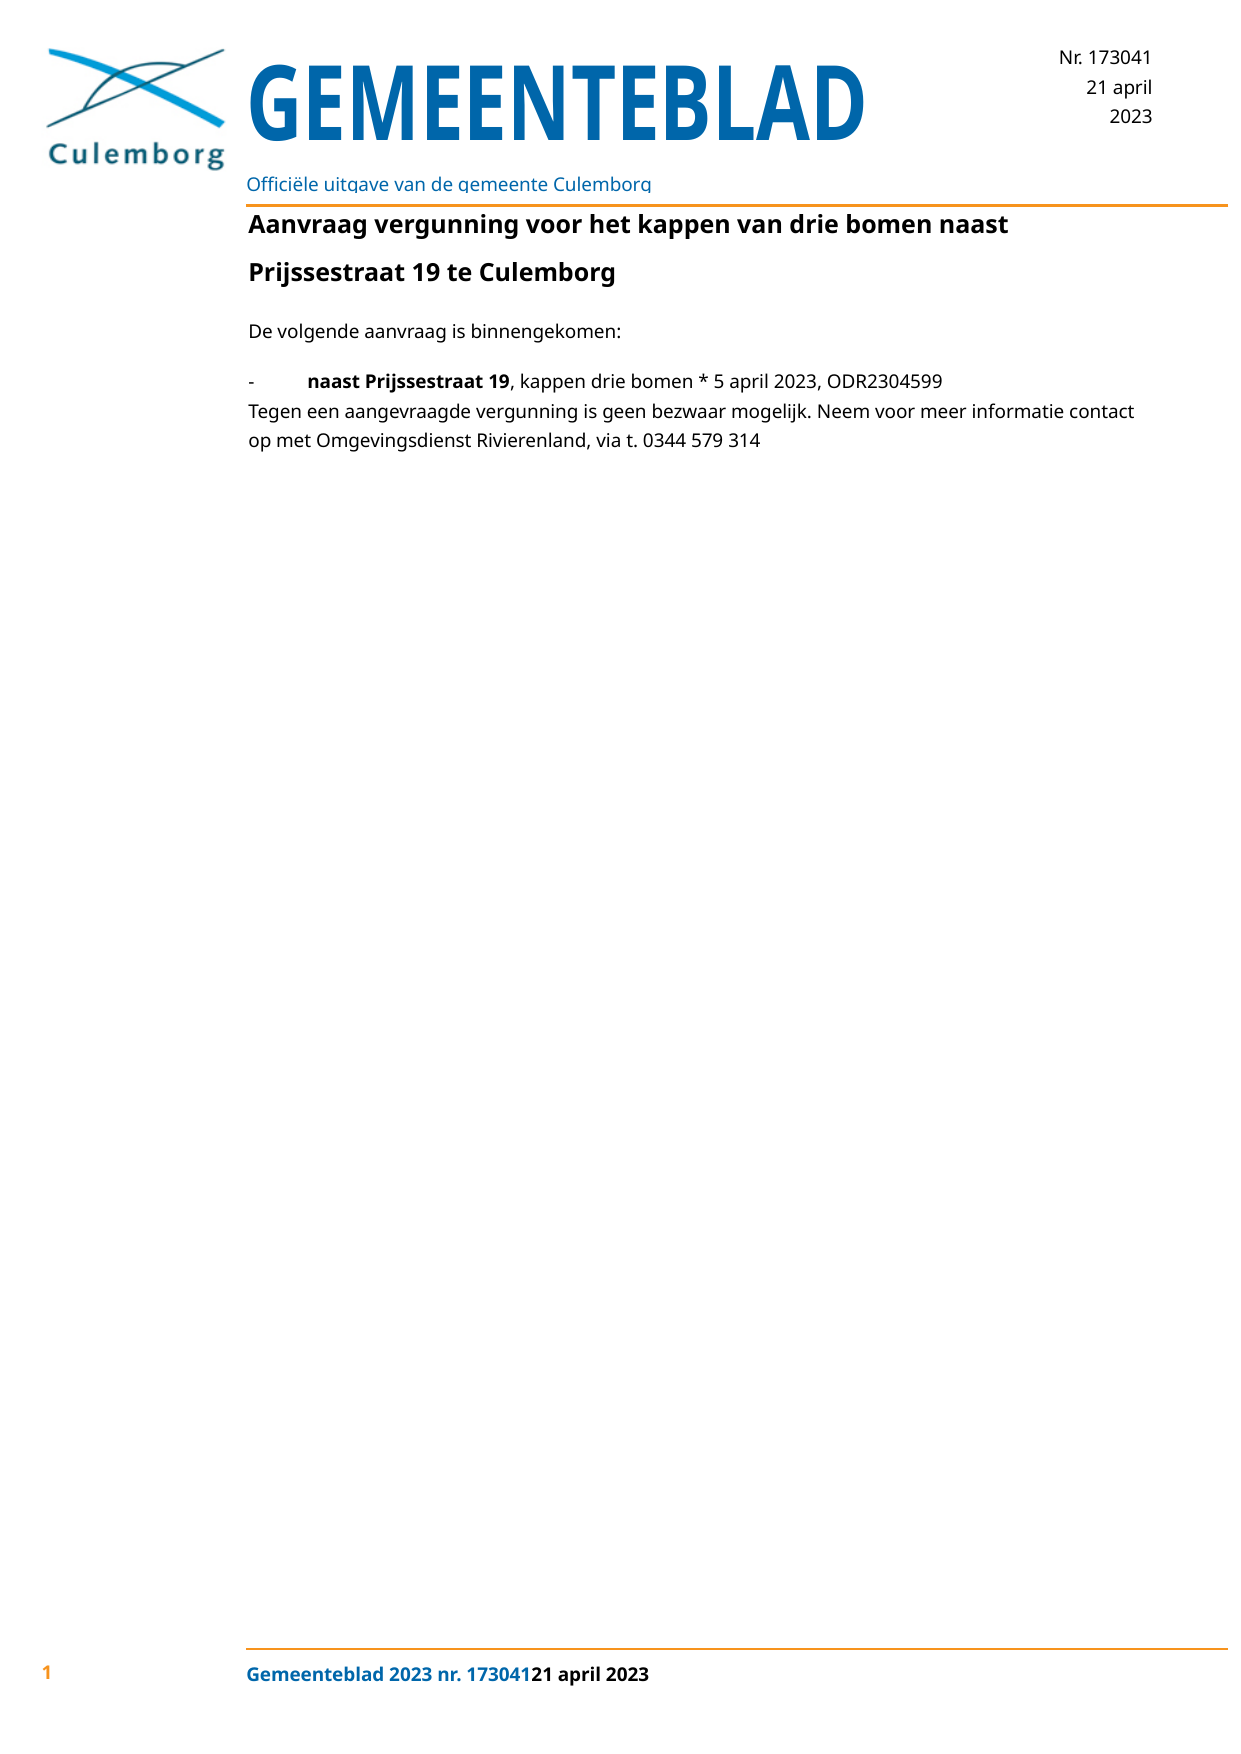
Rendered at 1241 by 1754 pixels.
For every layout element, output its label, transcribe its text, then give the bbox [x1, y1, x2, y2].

text Tegen een aangevraagde vergunning is geen bezwaar mogelijk. Neem voor meer informatie contact op met Omgevingsdienst Rivierenland, via t. 0344 579 314 [248, 398, 1152, 453]
text De volgende aanvraag is binnengekomen: [248, 318, 1152, 344]
text Aanvraag vergunning voor het kappen van drie bomen naast Prijssestraat 19 te Culemborg [248, 207, 1152, 288]
picture [41, 47, 231, 172]
list naast Prijssestraat 19, kappen drie bomen * 5 april 2023, ODR2304599 [248, 368, 1152, 394]
